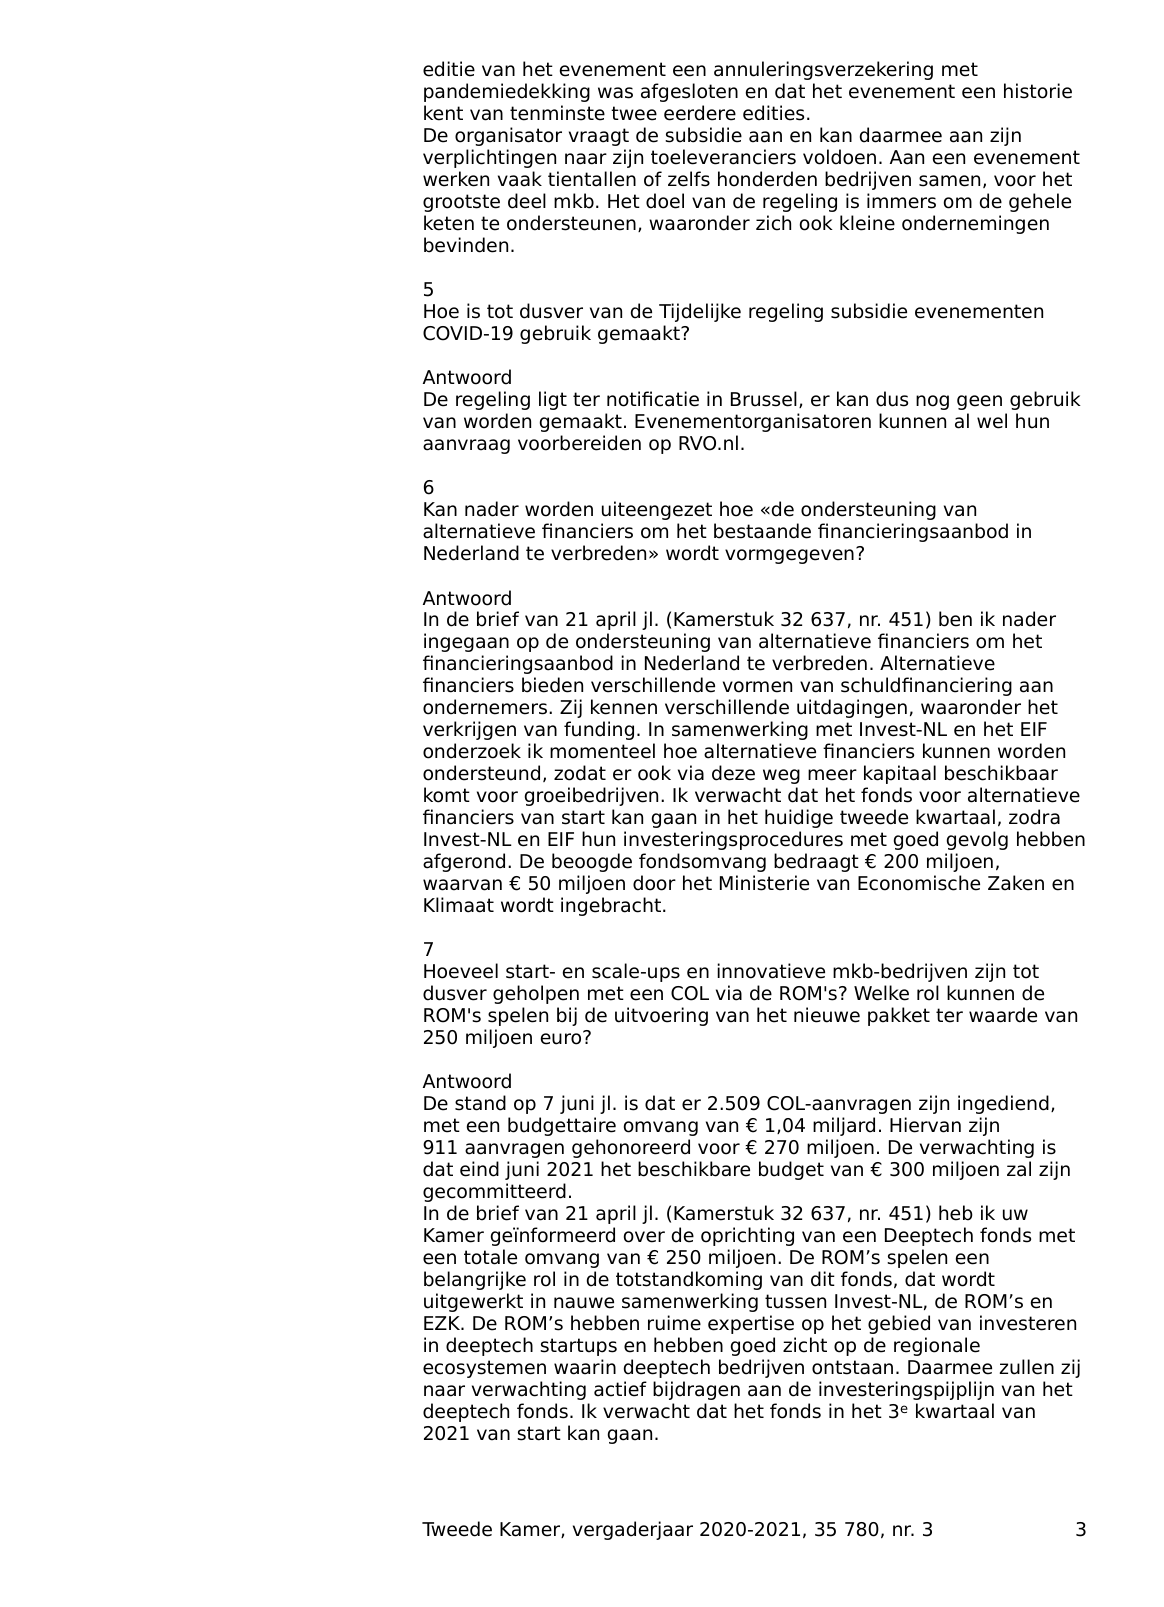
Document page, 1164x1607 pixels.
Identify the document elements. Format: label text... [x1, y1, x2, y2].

text In de brief van 21 april jl. (Kamerstuk 32 637, nr. 451) heb ik uw Kamer geïnformeerd over de oprichting van een Deeptech fonds met een totale omvang van € 250 miljoen. De ROM’s spelen een belangrijke rol in de totstandkoming van dit fonds, dat wordt uitgewerkt in nauwe samenwerking tussen Invest-NL, de ROM’s en EZK. De ROM’s hebben ruime expertise op het gebied van investeren in deeptech startups en hebben goed zicht op de regionale ecosystemen waarin deeptech bedrijven ontstaan. Daarmee zullen zij naar verwachting actief bijdragen aan de investeringspijplijn van het deeptech fonds. Ik verwacht dat het fonds in het 3e kwartaal van 2021 van start kan gaan. [422, 1203, 1087, 1445]
text De organisator vraagt de subsidie aan en kan daarmee aan zijn verplichtingen naar zijn toeleveranciers voldoen. Aan een evenement werken vaak tientallen of zelfs honderden bedrijven samen, voor het grootste deel mkb. Het doel van de regeling is immers om de gehele keten te ondersteunen, waaronder zich ook kleine ondernemingen bevinden. [422, 125, 1087, 257]
text Hoeveel start- en scale-ups en innovatieve mkb-bedrijven zijn tot dusver geholpen met een COL via de ROM's? Welke rol kunnen de ROM's spelen bij de uitvoering van het nieuwe pakket ter waarde van 250 miljoen euro? [422, 961, 1087, 1049]
text Antwoord [422, 587, 1087, 609]
text Antwoord [422, 367, 1087, 389]
text In de brief van 21 april jl. (Kamerstuk 32 637, nr. 451) ben ik nader ingegaan op de ondersteuning van alternatieve financiers om het financieringsaanbod in Nederland te verbreden. Alternatieve financiers bieden verschillende vormen van schuldfinanciering aan ondernemers. Zij kennen verschillende uitdagingen, waaronder het verkrijgen van funding. In samenwerking met Invest-NL en het EIF onderzoek ik momenteel hoe alternatieve financiers kunnen worden ondersteund, zodat er ook via deze weg meer kapitaal beschikbaar komt voor groeibedrijven. Ik verwacht dat het fonds voor alternatieve financiers van start kan gaan in het huidige tweede kwartaal, zodra Invest-NL en EIF hun investeringsprocedures met goed gevolg hebben afgerond. De beoogde fondsomvang bedraagt € 200 miljoen, waarvan € 50 miljoen door het Ministerie van Economische Zaken en Klimaat wordt ingebracht. [422, 609, 1087, 917]
text 6 [422, 477, 1087, 499]
text Antwoord [422, 1071, 1087, 1093]
text De regeling ligt ter notificatie in Brussel, er kan dus nog geen gebruik van worden gemaakt. Evenementorganisatoren kunnen al wel hun aanvraag voorbereiden op RVO.nl. [422, 389, 1087, 455]
text Hoe is tot dusver van de Tijdelijke regeling subsidie evenementen COVID-19 gebruik gemaakt? [422, 301, 1087, 345]
text 7 [422, 939, 1087, 961]
text 5 [422, 279, 1087, 301]
text De stand op 7 juni jl. is dat er 2.509 COL-aanvragen zijn ingediend, met een budgettaire omvang van € 1,04 miljard. Hiervan zijn 911 aanvragen gehonoreerd voor € 270 miljoen. De verwachting is dat eind juni 2021 het beschikbare budget van € 300 miljoen zal zijn gecommitteerd. [422, 1093, 1087, 1203]
text Kan nader worden uiteengezet hoe «de ondersteuning van alternatieve financiers om het bestaande financieringsaanbod in Nederland te verbreden» wordt vormgegeven? [422, 499, 1087, 565]
text editie van het evenement een annuleringsverzekering met pandemiedekking was afgesloten en dat het evenement een historie kent van tenminste twee eerdere edities. [422, 59, 1087, 125]
